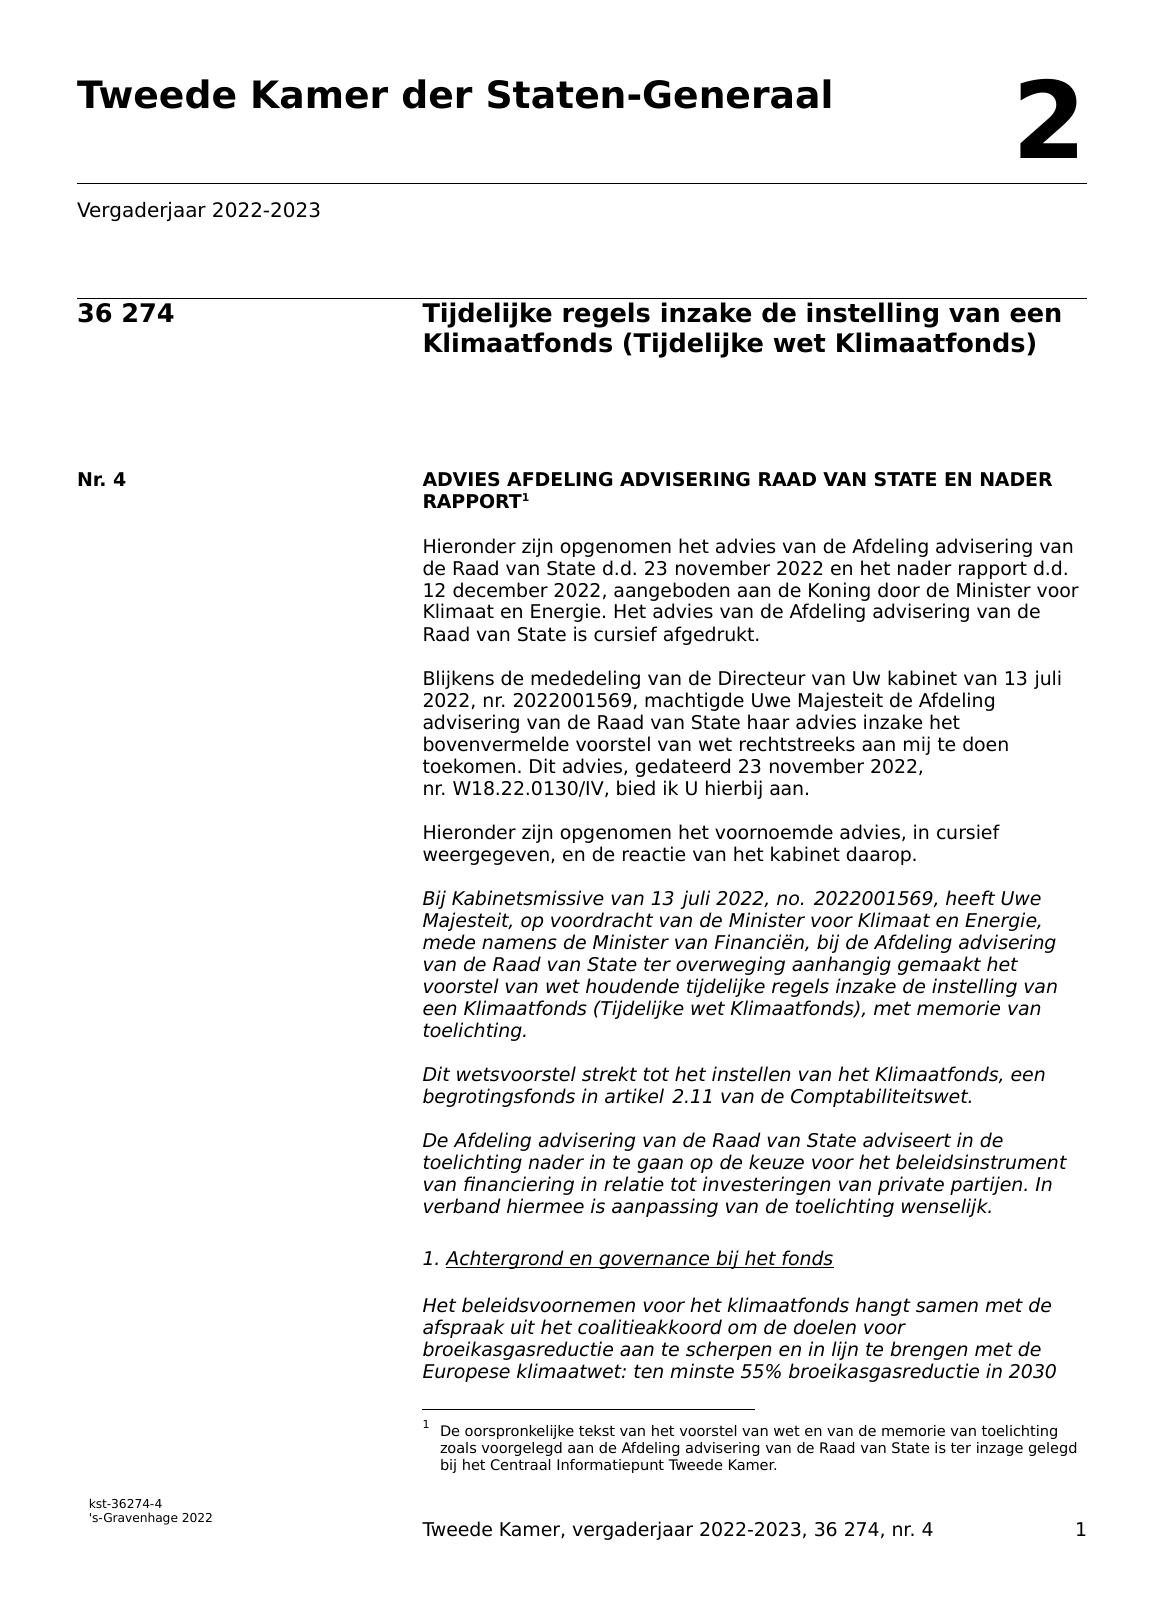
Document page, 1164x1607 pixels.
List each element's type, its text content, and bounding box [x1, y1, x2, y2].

text Blijkens de mededeling van de Directeur van Uw kabinet van 13 juli 2022, nr. 2022001569, machtigde Uwe Majesteit de Afdeling advisering van de Raad van State haar advies inzake het bovenvermelde voorstel van wet rechtstreeks aan mij te doen toekomen. Dit advies, gedateerd 23 november 2022, nr. W18.22.0130/IV, bied ik U hierbij aan. [422, 668, 1087, 799]
text De oorspronkelijke tekst van het voorstel van wet en van de memorie van toelichting zoals voorgelegd aan de Afdeling advisering van de Raad van State is ter inzage gelegd bij het Centraal Informatiepunt Tweede Kamer. [422, 1418, 1087, 1474]
text Bij Kabinetsmissive van 13 juli 2022, no. 2022001569, heeft Uwe Majesteit, op voordracht van de Minister voor Klimaat en Energie, mede namens de Minister van Financiën, bij de Afdeling advisering van de Raad van State ter overweging aanhangig gemaakt het voorstel van wet houdende tijdelijke regels inzake de instelling van een Klimaatfonds (Tijdelijke wet Klimaatfonds), met memorie van toelichting. [422, 888, 1087, 1042]
text 's-Gravenhage 2022 [88, 1511, 323, 1525]
text Het beleidsvoornemen voor het klimaatfonds hangt samen met de afspraak uit het coalitieakkoord om de doelen voor broeikasgasreductie aan te scherpen en in lijn te brengen met de Europese klimaatwet: ten minste 55% broeikasgasreductie in 2030 [422, 1295, 1087, 1383]
text Hieronder zijn opgenomen het voornoemde advies, in cursief weergegeven, en de reactie van het kabinet daarop. [422, 822, 1087, 866]
subtitle 36 274 Tijdelijke regels inzake de instelling van een Klimaatfonds (Tijdelijke wet Klimaatfonds) [77, 299, 1087, 358]
subtitle Nr. 4 ADVIES AFDELING ADVISERING RAAD VAN STATE EN NADER RAPPORT [77, 469, 1087, 513]
table_header Tweede Kamer der Staten-Generaal [77, 59, 886, 183]
text Hieronder zijn opgenomen het advies van de Afdeling advisering van de Raad van State d.d. 23 november 2022 en het nader rapport d.d. 12 december 2022, aangeboden aan de Koning door de Minister voor Klimaat en Energie. Het advies van de Afdeling advisering van de Raad van State is cursief afgedrukt. [422, 536, 1087, 645]
text Dit wetsvoorstel strekt tot het instellen van het Klimaatfonds, een begrotingsfonds in artikel 2.11 van de Comptabiliteitswet. [422, 1064, 1087, 1108]
text De Afdeling advisering van de Raad van State adviseert in de toelichting nader in te gaan op de keuze voor het beleidsinstrument van financiering in relatie tot investeringen van private partijen. In verband hiermee is aanpassing van de toelichting wenselijk. [422, 1130, 1087, 1218]
subtitle 1. Achtergrond en governance bij het fonds [422, 1248, 1087, 1270]
table_header 2 [886, 59, 1087, 183]
text kst-36274-4 [88, 1497, 323, 1511]
table_cell Vergaderjaar 2022-2023 [77, 184, 1087, 298]
